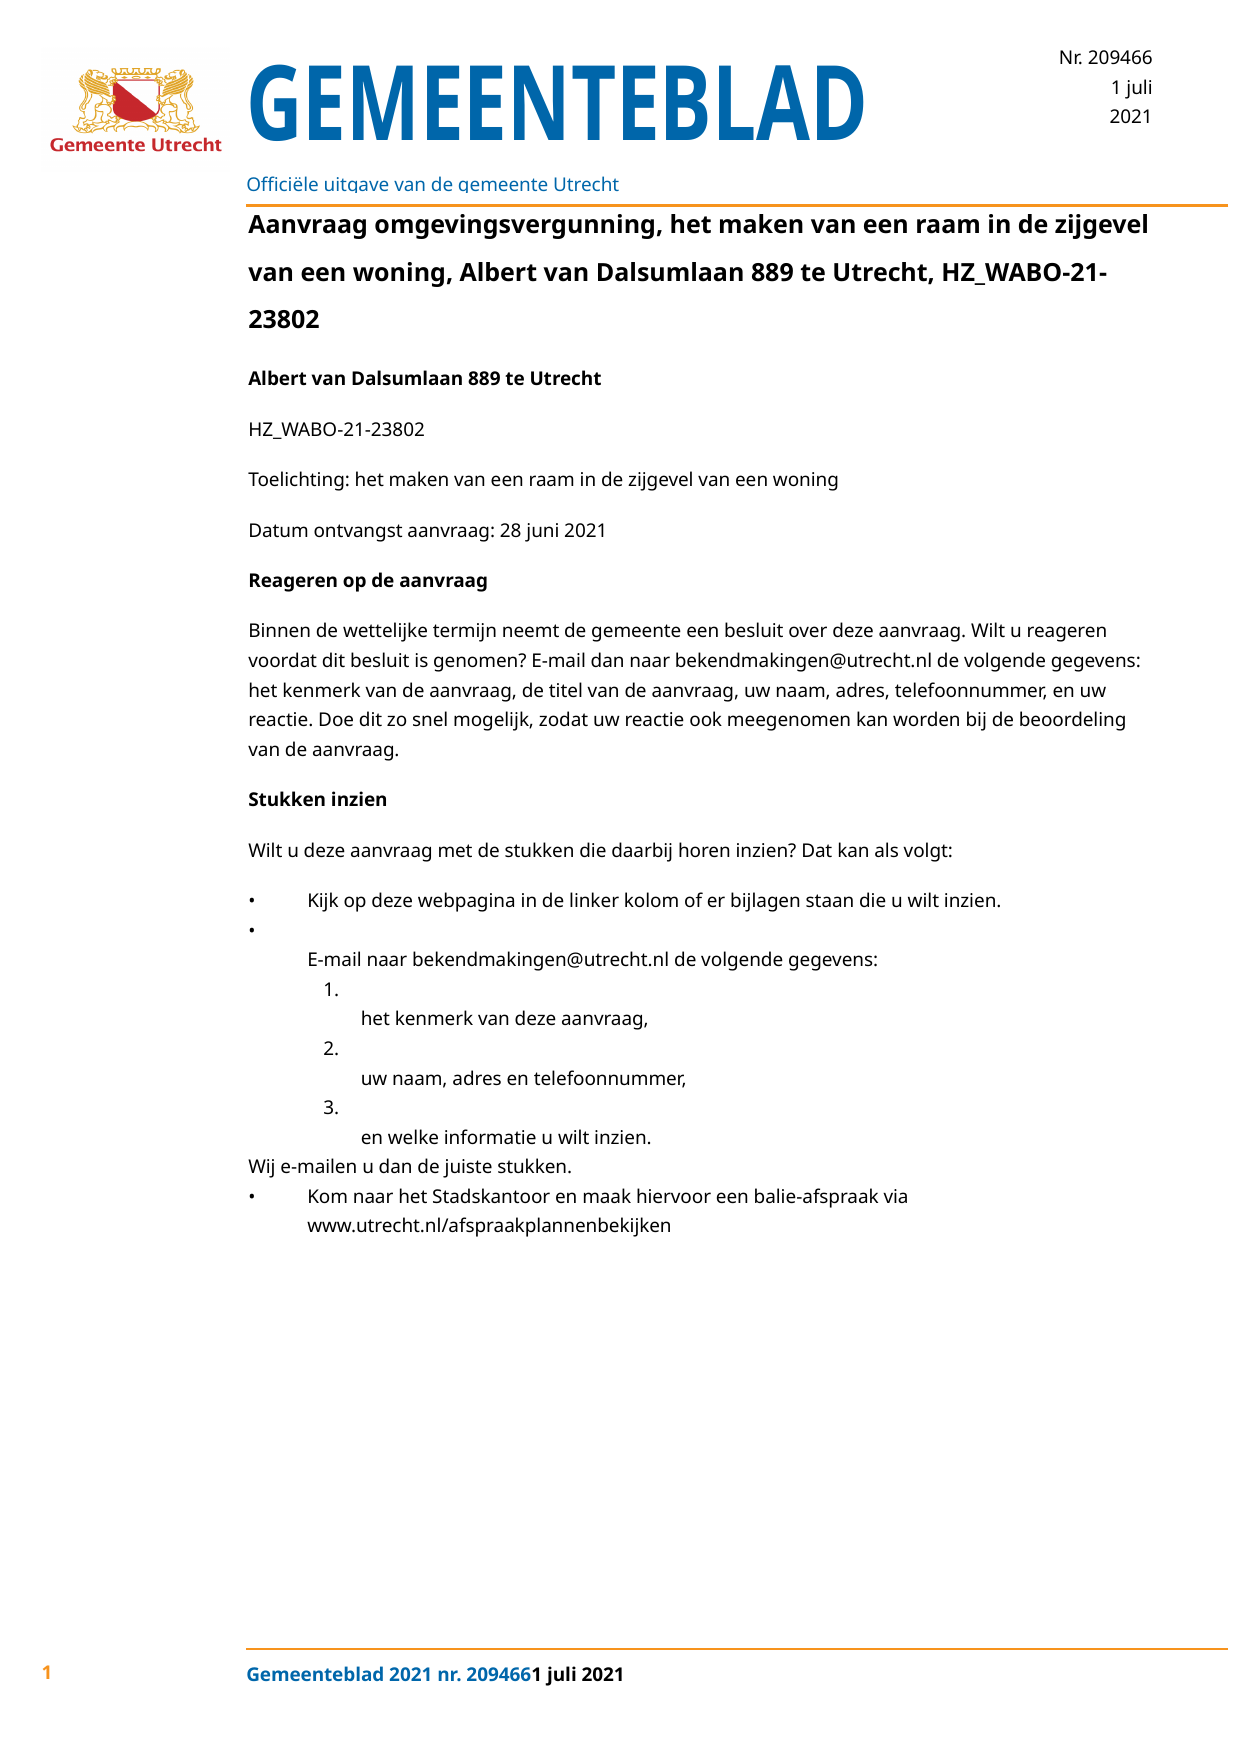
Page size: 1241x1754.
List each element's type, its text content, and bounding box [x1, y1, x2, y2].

list Kom naar het Stadskantoor en maak hiervoor een balie-afspraak via www.utrecht.nl/afspraakplannenbekijken [248, 1183, 1152, 1238]
list en welke informatie u wilt inzien. [323, 1124, 1152, 1149]
text Reageren op de aanvraag [248, 567, 1152, 593]
text Wilt u deze aanvraag met de stukken die daarbij horen inzien? Dat kan als volgt: [248, 837, 1152, 862]
text Aanvraag omgevingsvergunning, het maken van een raam in de zijgevel van een woning, Albert van Dalsumlaan 889 te Utrecht, HZ_WABO-21-23802 [248, 207, 1152, 336]
text Albert van Dalsumlaan 889 te Utrecht [248, 366, 1152, 391]
text Toelichting: het maken van een raam in de zijgevel van een woning [248, 466, 1152, 492]
list E-mail naar bekendmakingen@utrecht.nl de volgende gegevens: [248, 946, 1152, 972]
list Kijk op deze webpagina in de linker kolom of er bijlagen staan die u wilt inzien. [248, 887, 1152, 913]
list het kenmerk van deze aanvraag, [323, 1006, 1152, 1031]
text Datum ontvangst aanvraag: 28 juni 2021 [248, 517, 1152, 542]
picture [41, 47, 231, 172]
text Binnen de wettelijke termijn neemt de gemeente een besluit over deze aanvraag. Wilt u reageren voordat dit besluit is genomen? E-mail dan naar bekendmakingen@utrecht.nl de volgende gegevens: het kenmerk van de aanvraag, de titel van de aanvraag, uw naam, adres, telefoonnummer, en uw reactie. Doe dit zo snel mogelijk, zodat uw reactie ook meegenomen kan worden bij de beoordeling van de aanvraag. [248, 618, 1152, 762]
text HZ_WABO-21-23802 [248, 416, 1152, 442]
list uw naam, adres en telefoonnummer, [323, 1065, 1152, 1090]
text Wij e-mailen u dan de juiste stukken. [248, 1153, 1152, 1179]
text Stukken inzien [248, 786, 1152, 812]
